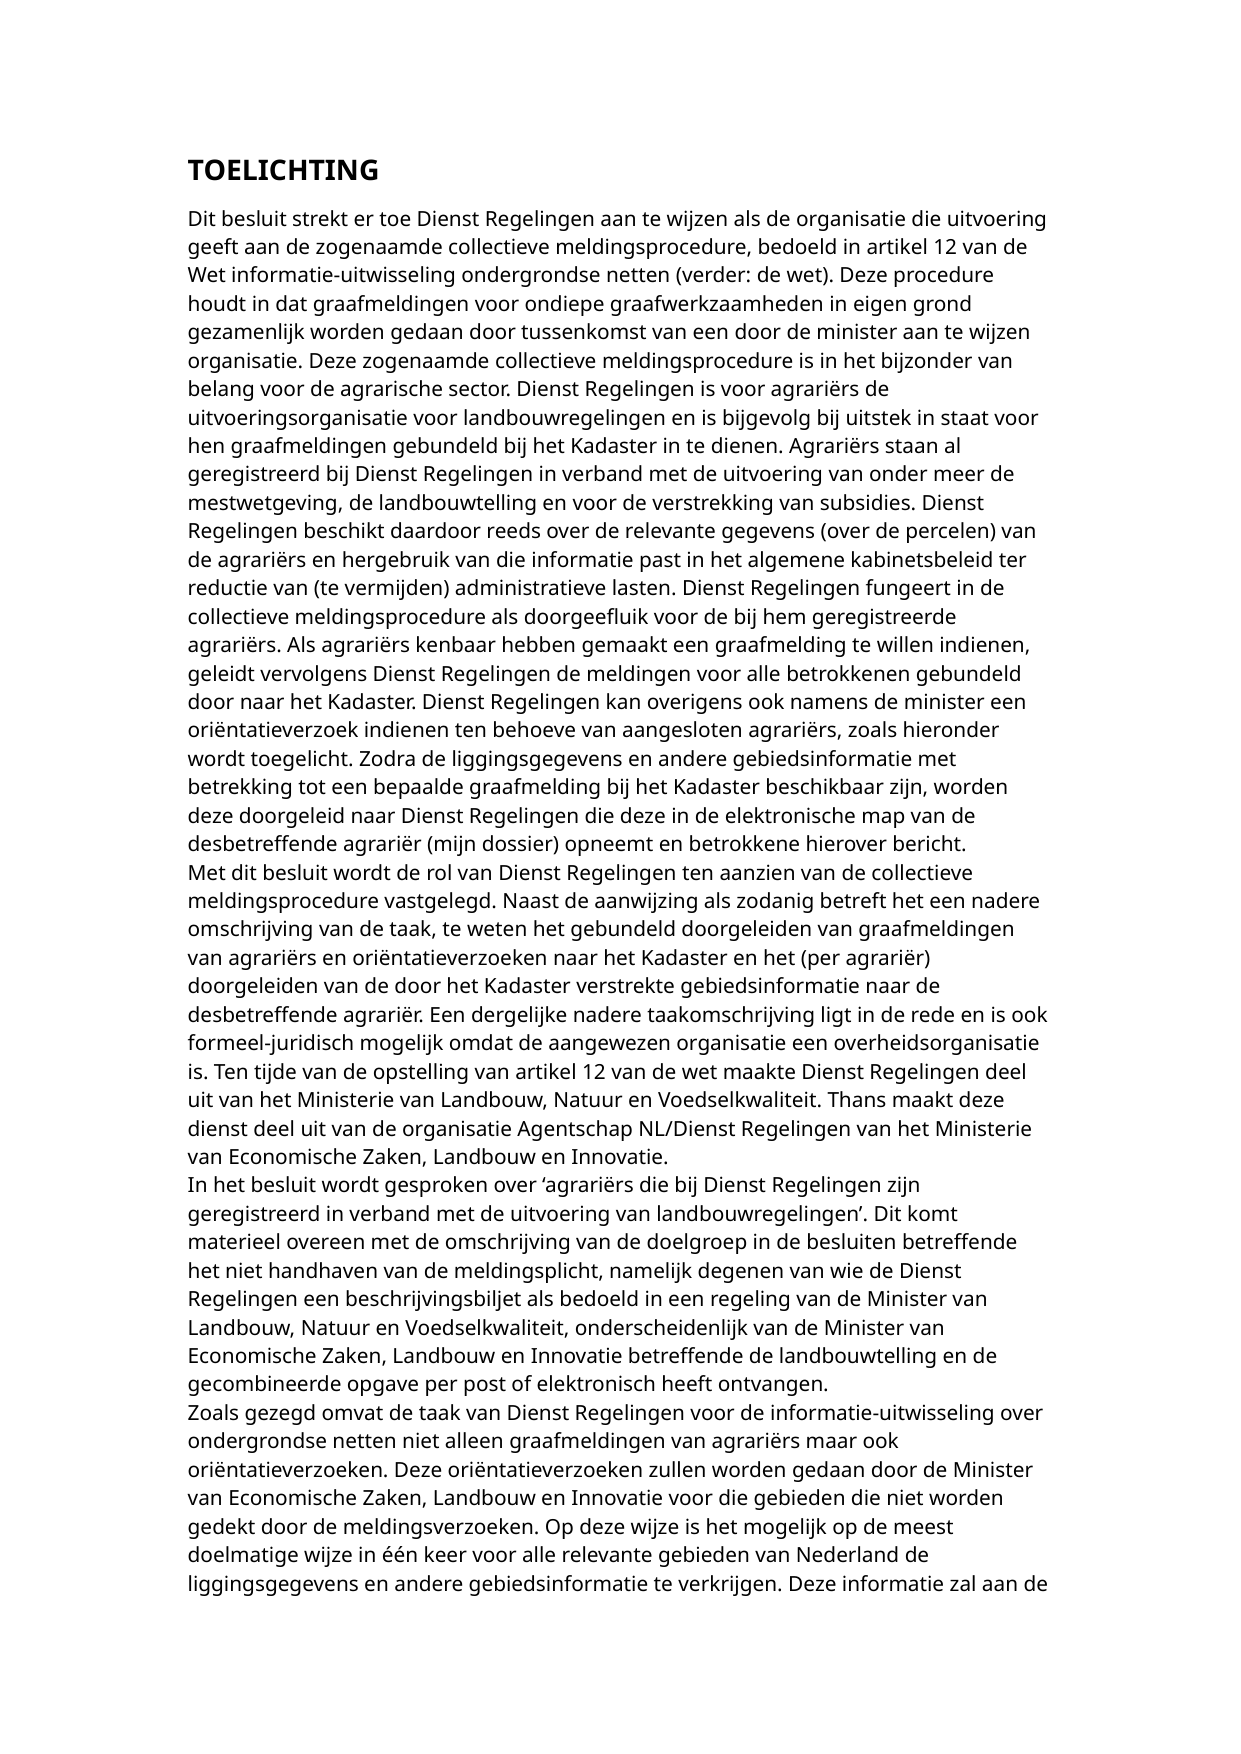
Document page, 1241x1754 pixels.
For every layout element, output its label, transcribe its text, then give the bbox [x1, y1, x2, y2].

text Met dit besluit wordt de rol van Dienst Regelingen ten aanzien van de collectieve meldingsprocedure vastgelegd. Naast de aanwijzing als zodanig betreft het een nadere omschrijving van de taak, te weten het gebundeld doorgeleiden van graafmeldingen van agrariërs en oriëntatieverzoeken naar het Kadaster en het (per agrariër) doorgeleiden van de door het Kadaster verstrekte gebiedsinformatie naar de desbetreffende agrariër. Een dergelijke nadere taakomschrijving ligt in de rede en is ook formeel-juridisch mogelijk omdat de aangewezen organisatie een overheidsorganisatie is. Ten tijde van de opstelling van artikel 12 van de wet maakte Dienst Regelingen deel uit van het Ministerie van Landbouw, Natuur en Voedselkwaliteit. Thans maakt deze dienst deel uit van de organisatie Agentschap NL/Dienst Regelingen van het Ministerie van Economische Zaken, Landbouw en Innovatie. [187, 858, 1053, 1171]
subtitle TOELICHTING [187, 150, 1053, 189]
text Dit besluit strekt er toe Dienst Regelingen aan te wijzen als de organisatie die uitvoering geeft aan de zogenaamde collectieve meldingsprocedure, bedoeld in artikel 12 van de Wet informatie-uitwisseling ondergrondse netten (verder: de wet). Deze procedure houdt in dat graafmeldingen voor ondiepe graafwerkzaamheden in eigen grond gezamenlijk worden gedaan door tussenkomst van een door de minister aan te wijzen organisatie. Deze zogenaamde collectieve meldingsprocedure is in het bijzonder van belang voor de agrarische sector. Dienst Regelingen is voor agrariërs de uitvoeringsorganisatie voor landbouwregelingen en is bijgevolg bij uitstek in staat voor hen graafmeldingen gebundeld bij het Kadaster in te dienen. Agrariërs staan al geregistreerd bij Dienst Regelingen in verband met de uitvoering van onder meer de mestwetgeving, de landbouwtelling en voor de verstrekking van subsidies. Dienst Regelingen beschikt daardoor reeds over de relevante gegevens (over de percelen) van de agrariërs en hergebruik van die informatie past in het algemene kabinetsbeleid ter reductie van (te vermijden) administratieve lasten. Dienst Regelingen fungeert in de collectieve meldingsprocedure als doorgeefluik voor de bij hem geregistreerde agrariërs. Als agrariërs kenbaar hebben gemaakt een graafmelding te willen indienen, geleidt vervolgens Dienst Regelingen de meldingen voor alle betrokkenen gebundeld door naar het Kadaster. Dienst Regelingen kan overigens ook namens de minister een oriëntatieverzoek indienen ten behoeve van aangesloten agrariërs, zoals hieronder wordt toegelicht. Zodra de liggingsgegevens en andere gebiedsinformatie met betrekking tot een bepaalde graafmelding bij het Kadaster beschikbaar zijn, worden deze doorgeleid naar Dienst Regelingen die deze in de elektronische map van de desbetreffende agrariër (mijn dossier) opneemt en betrokkene hierover bericht. [187, 204, 1053, 858]
text In het besluit wordt gesproken over ‘agrariërs die bij Dienst Regelingen zijn geregistreerd in verband met de uitvoering van landbouwregelingen’. Dit komt materieel overeen met de omschrijving van de doelgroep in de besluiten betreffende het niet handhaven van de meldingsplicht, namelijk degenen van wie de Dienst Regelingen een beschrijvingsbiljet als bedoeld in een regeling van de Minister van Landbouw, Natuur en Voedselkwaliteit, onderscheidenlijk van de Minister van Economische Zaken, Landbouw en Innovatie betreffende de landbouwtelling en de gecombineerde opgave per post of elektronisch heeft ontvangen. [187, 1171, 1053, 1398]
text Zoals gezegd omvat de taak van Dienst Regelingen voor de informatie-uitwisseling over ondergrondse netten niet alleen graafmeldingen van agrariërs maar ook oriëntatieverzoeken. Deze oriëntatieverzoeken zullen worden gedaan door de Minister van Economische Zaken, Landbouw en Innovatie voor die gebieden die niet worden gedekt door de meldingsverzoeken. Op deze wijze is het mogelijk op de meest doelmatige wijze in één keer voor alle relevante gebieden van Nederland de liggingsgegevens en andere gebiedsinformatie te verkrijgen. Deze informatie zal aan de [187, 1398, 1053, 1597]
